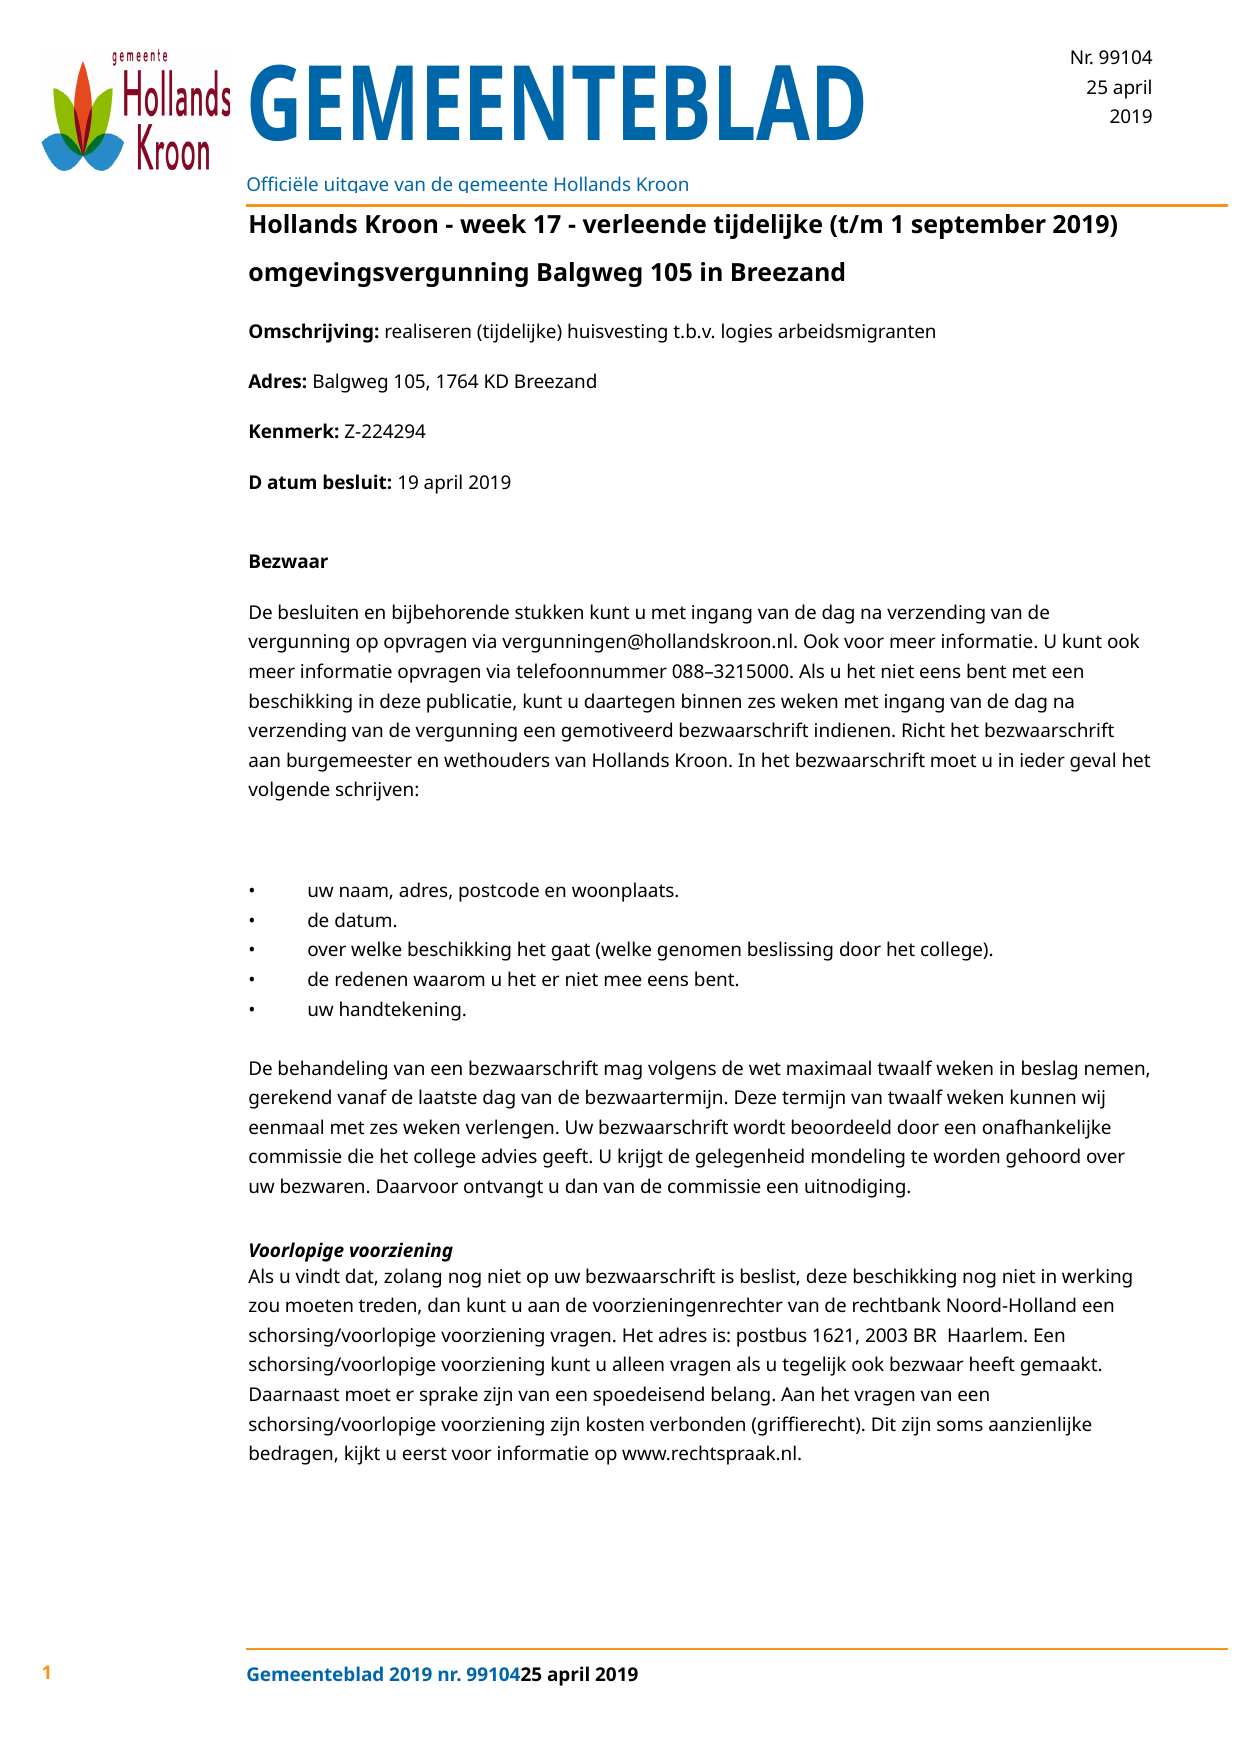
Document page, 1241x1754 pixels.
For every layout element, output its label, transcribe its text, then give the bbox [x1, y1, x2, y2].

text Omschrijving: realiseren (tijdelijke) huisvesting t.b.v. logies arbeidsmigranten [248, 318, 1152, 344]
list uw naam, adres, postcode en woonplaats. [248, 877, 1152, 903]
text De behandeling van een bezwaarschrift mag volgens de wet maximaal twaalf weken in beslag nemen, gerekend vanaf de laatste dag van de bezwaartermijn. Deze termijn van twaalf weken kunnen wij eenmaal met zes weken verlengen. Uw bezwaarschrift wordt beoordeeld door een onafhankelijke commissie die het college advies geeft. U krijgt de gelegenheid mondeling te worden gehoord over uw bezwaren. Daarvoor ontvangt u dan van de commissie een uitnodiging. [248, 1055, 1152, 1199]
picture [41, 47, 231, 172]
table_header [700, 469, 1152, 495]
text Als u vindt dat, zolang nog niet op uw bezwaarschrift is beslist, deze beschikking nog niet in werking zou moeten treden, dan kunt u aan de voorzieningenrechter van de rechtbank Noord-Holland een schorsing/voorlopige voorziening vragen. Het adres is: postbus 1621, 2003 BR Haarlem. Een schorsing/voorlopige voorziening kunt u alleen vragen als u tegelijk ook bezwaar heeft gemaakt. Daarnaast moet er sprake zijn van een spoedeisend belang. Aan het vragen van een schorsing/voorlopige voorziening zijn kosten verbonden (griffierecht). Dit zijn soms aanzienlijke bedragen, kijkt u eerst voor informatie op www.rechtspraak.nl. [248, 1263, 1152, 1466]
text De besluiten en bijbehorende stukken kunt u met ingang van de dag na verzending van de vergunning op opvragen via vergunningen@hollandskroon.nl. Ook voor meer informatie. U kunt ook meer informatie opvragen via telefoonnummer 088–3215000. Als u het niet eens bent met een beschikking in deze publicatie, kunt u daartegen binnen zes weken met ingang van de dag na verzending van de vergunning een gemotiveerd bezwaarschrift indienen. Richt het bezwaarschrift aan burgemeester en wethouders van Hollands Kroon. In het bezwaarschrift moet u in ieder geval het volgende schrijven: [248, 599, 1152, 802]
text Voorlopige voorziening [248, 1237, 1152, 1263]
list uw handtekening. [248, 996, 1152, 1021]
text Hollands Kroon - week 17 - verleende tijdelijke (t/m 1 september 2019) omgevingsvergunning Balgweg 105 in Breezand [248, 207, 1152, 288]
text Bezwaar [248, 549, 1152, 574]
list over welke beschikking het gaat (welke genomen beslissing door het college). [248, 937, 1152, 962]
list de redenen waarom u het er niet mee eens bent. [248, 966, 1152, 992]
table_header D atum besluit: 19 april 2019 [248, 469, 700, 495]
text Kenmerk: Z-224294 [248, 419, 1152, 444]
text Adres: Balgweg 105, 1764 KD Breezand [248, 368, 1152, 394]
list de datum. [248, 907, 1152, 933]
